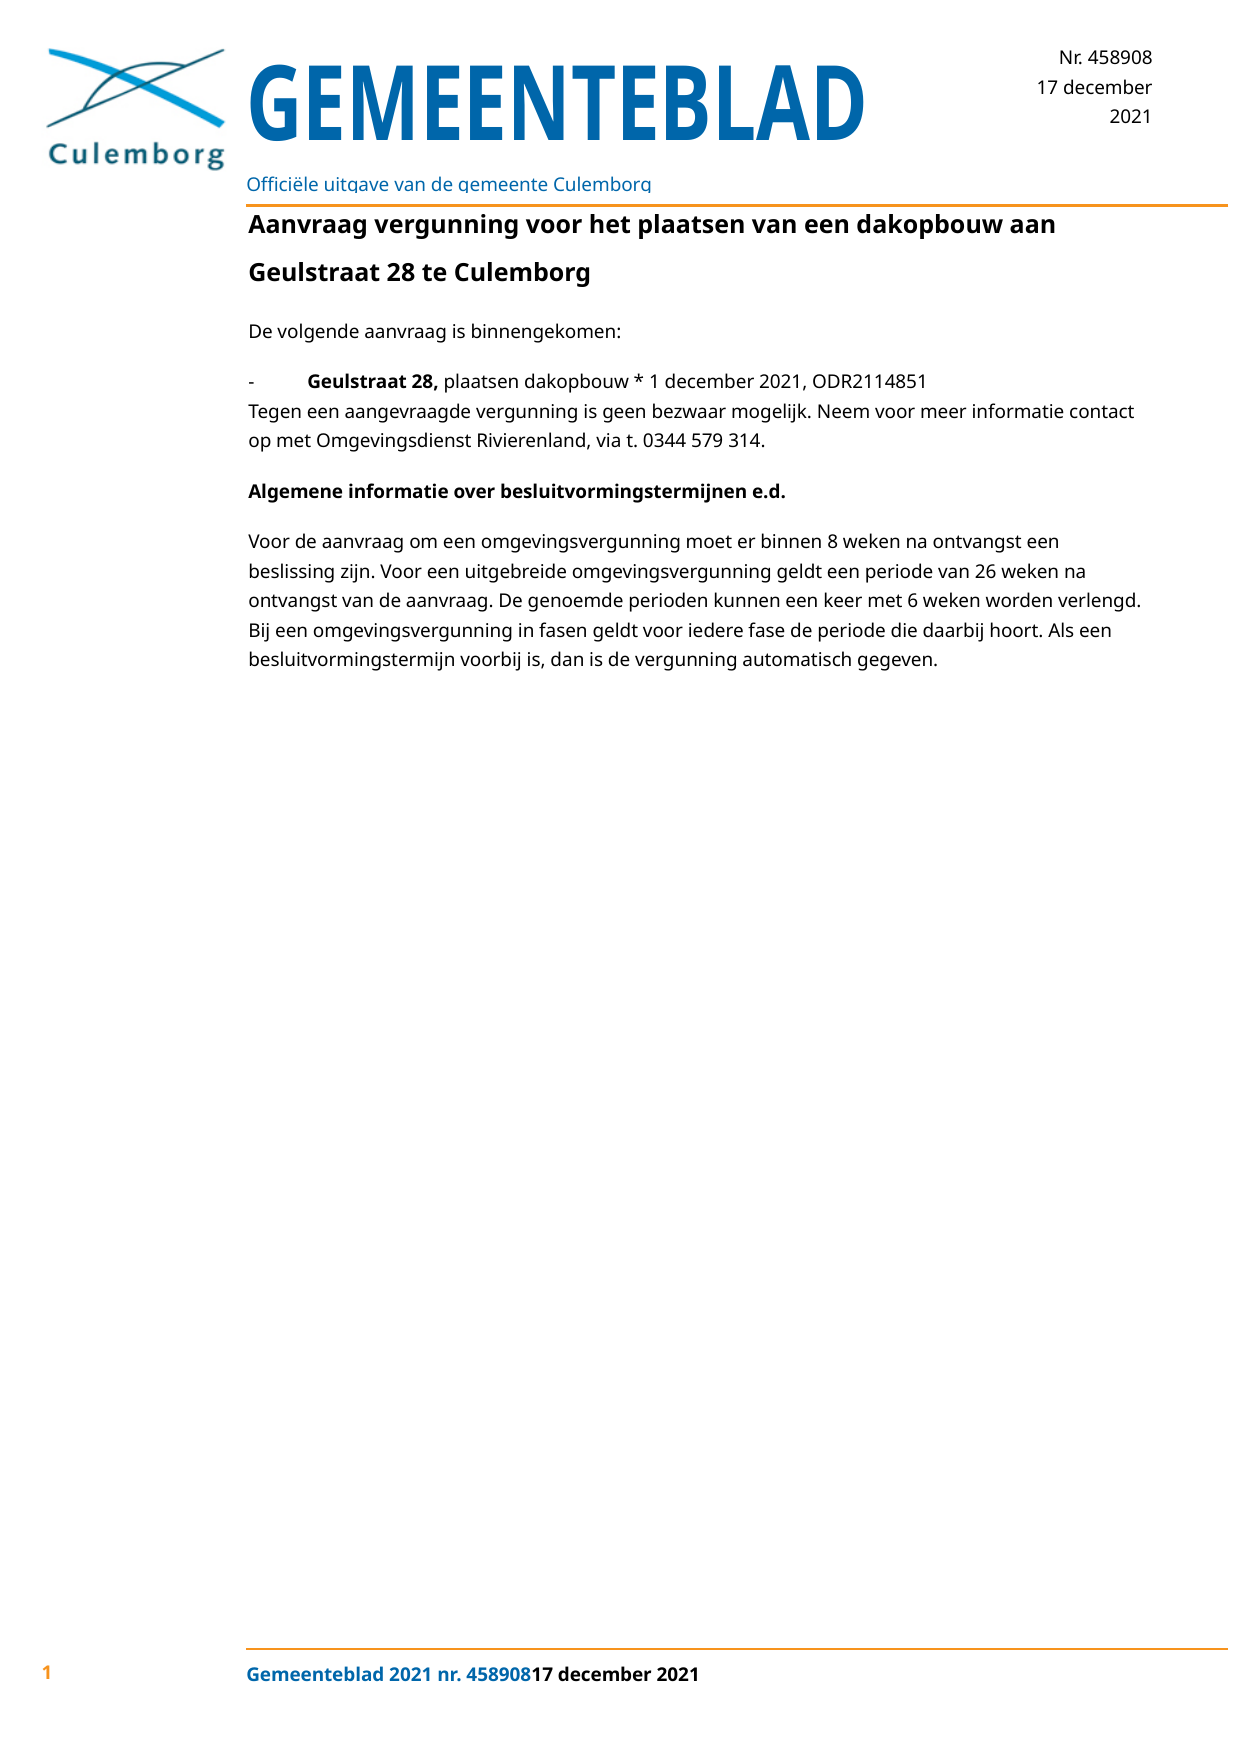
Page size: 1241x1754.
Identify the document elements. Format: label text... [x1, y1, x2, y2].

text Voor de aanvraag om een omgevingsvergunning moet er binnen 8 weken na ontvangst een beslissing zijn. Voor een uitgebreide omgevingsvergunning geldt een periode van 26 weken na ontvangst van de aanvraag. De genoemde perioden kunnen een keer met 6 weken worden verlengd. Bij een omgevingsvergunning in fasen geldt voor iedere fase de periode die daarbij hoort. Als een besluitvormingstermijn voorbij is, dan is de vergunning automatisch gegeven. [248, 528, 1152, 672]
text Aanvraag vergunning voor het plaatsen van een dakopbouw aan Geulstraat 28 te Culemborg [248, 207, 1152, 288]
text Algemene informatie over besluitvormingstermijnen e.d. [248, 478, 1152, 504]
list Geulstraat 28, plaatsen dakopbouw * 1 december 2021, ODR2114851 [248, 368, 1152, 394]
text De volgende aanvraag is binnengekomen: [248, 318, 1152, 344]
picture [41, 47, 231, 172]
text Tegen een aangevraagde vergunning is geen bezwaar mogelijk. Neem voor meer informatie contact op met Omgevingsdienst Rivierenland, via t. 0344 579 314. [248, 398, 1152, 453]
